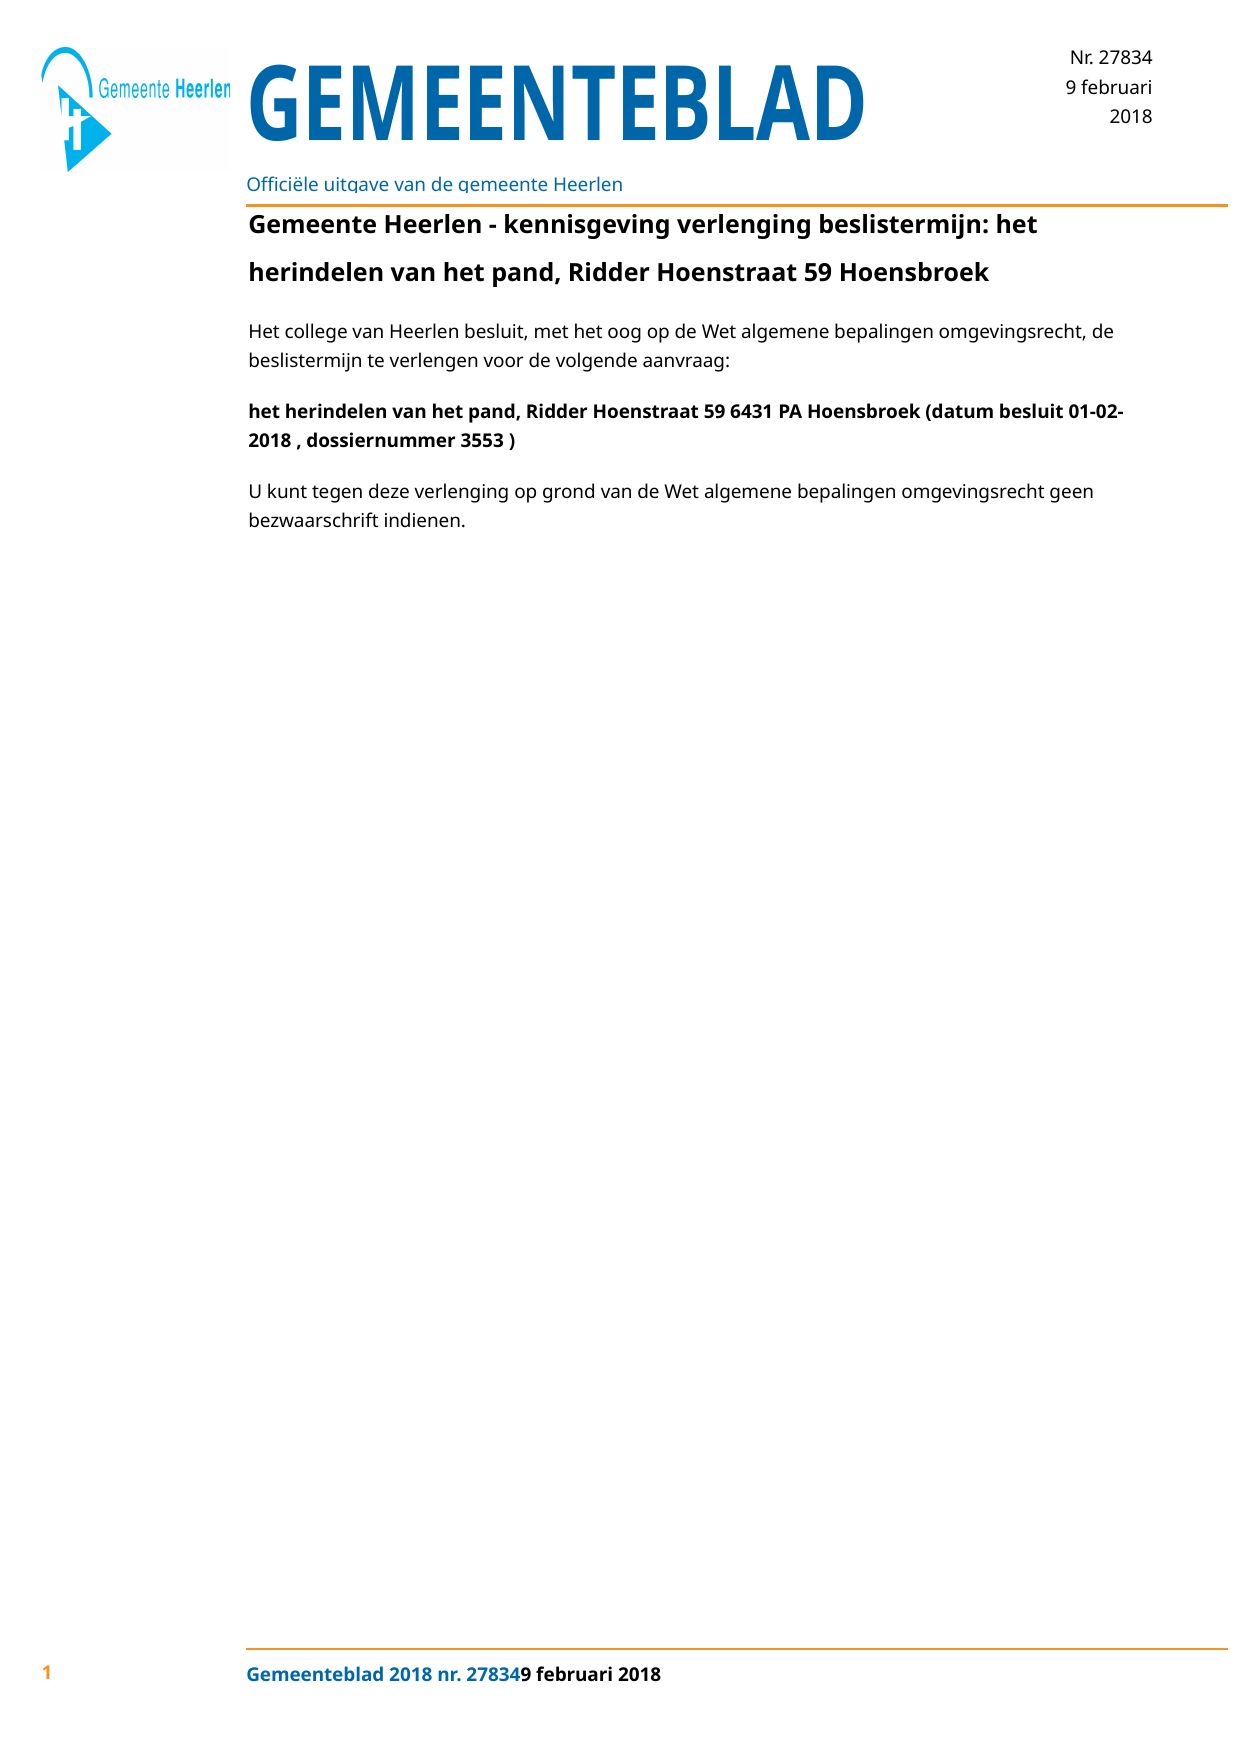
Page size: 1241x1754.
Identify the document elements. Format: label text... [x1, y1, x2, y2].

picture [41, 47, 58, 70]
text U kunt tegen deze verlenging op grond van de Wet algemene bepalingen omgevingsrecht geen bezwaarschrift indienen. [248, 478, 1152, 533]
text Het college van Heerlen besluit, met het oog op de Wet algemene bepalingen omgevingsrecht, de beslistermijn te verlengen voor de volgende aanvraag: [248, 318, 1152, 373]
picture [41, 47, 231, 172]
text Gemeente Heerlen - kennisgeving verlenging beslistermijn: het herindelen van het pand, Ridder Hoenstraat 59 Hoensbroek [248, 207, 1152, 288]
text het herindelen van het pand, Ridder Hoenstraat 59 6431 PA Hoensbroek (datum besluit 01-02-2018 , dossiernummer 3553 ) [248, 398, 1152, 453]
